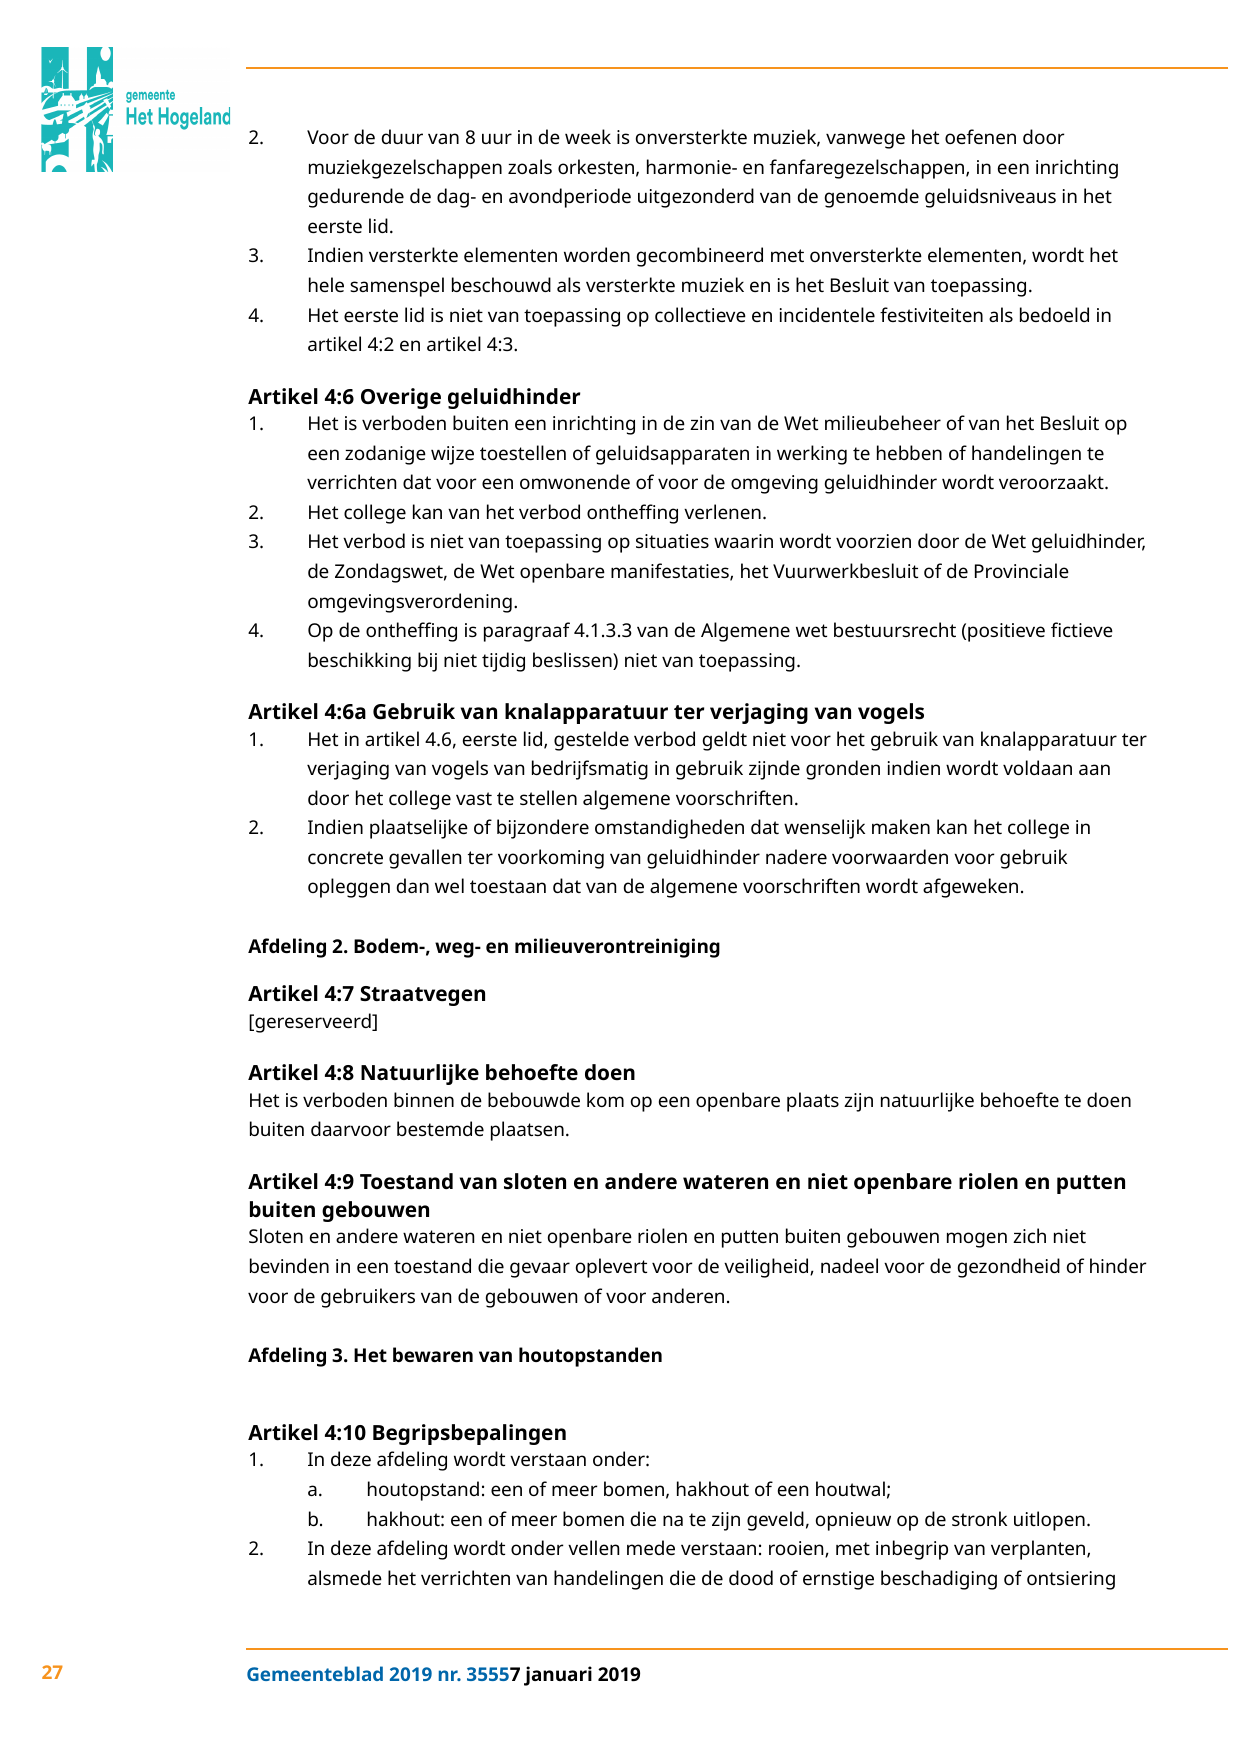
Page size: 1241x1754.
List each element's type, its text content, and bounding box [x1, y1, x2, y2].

text Artikel 4:6 Overige geluidhinder [248, 382, 1152, 410]
list Het verbod is niet van toepassing op situaties waarin wordt voorzien door de Wet geluidhinder, de Zondagswet, de Wet openbare manifestaties, het Vuurwerkbesluit of de Provinciale omgevingsverordening. [248, 529, 1152, 613]
list In deze afdeling wordt verstaan onder: [248, 1447, 1152, 1472]
text Het is verboden binnen de bebouwde kom op een openbare plaats zijn natuurlijke behoefte te doen buiten daarvoor bestemde plaatsen. [248, 1087, 1152, 1142]
list Het in artikel 4.6, eerste lid, gestelde verbod geldt niet voor het gebruik van knalapparatuur ter verjaging van vogels van bedrijfsmatig in gebruik zijnde gronden indien wordt voldaan aan door het college vast te stellen algemene voorschriften. [248, 726, 1152, 811]
text Afdeling 3. Het bewaren van houtopstanden [248, 1342, 1152, 1368]
list Het college kan van het verbod ontheffing verlenen. [248, 499, 1152, 525]
list Het eerste lid is niet van toepassing op collectieve en incidentele festiviteiten als bedoeld in artikel 4:2 en artikel 4:3. [248, 302, 1152, 357]
text Artikel 4:10 Begripsbepalingen [248, 1418, 1152, 1447]
text [gereserveerd] [248, 1008, 1152, 1034]
list Indien plaatselijke of bijzondere omstandigheden dat wenselijk maken kan het college in concrete gevallen ter voorkoming van geluidhinder nadere voorwaarden voor gebruik opleggen dan wel toestaan dat van de algemene voorschriften wordt afgeweken. [248, 814, 1152, 899]
list In deze afdeling wordt onder vellen mede verstaan: rooien, met inbegrip van verplanten, alsmede het verrichten van handelingen die de dood of ernstige beschadiging of ontsiering [248, 1535, 1152, 1591]
list hakhout: een of meer bomen die na te zijn geveld, opnieuw op de stronk uitlopen. [307, 1506, 1152, 1531]
list Indien versterkte elementen worden gecombineerd met onversterkte elementen, wordt het hele samenspel beschouwd als versterkte muziek en is het Besluit van toepassing. [248, 243, 1152, 298]
list Voor de duur van 8 uur in de week is onversterkte muziek, vanwege het oefenen door muziekgezelschappen zoals orkesten, harmonie- en fanfaregezelschappen, in een inrichting gedurende de dag- en avondperiode uitgezonderd van de genoemde geluidsniveaus in het eerste lid. [248, 124, 1152, 239]
text Sloten en andere wateren en niet openbare riolen en putten buiten gebouwen mogen zich niet bevinden in een toestand die gevaar oplevert voor de veiligheid, nadeel voor de gezondheid of hinder voor de gebruikers van de gebouwen of voor anderen. [248, 1224, 1152, 1308]
list Op de ontheffing is paragraaf 4.1.3.3 van de Algemene wet bestuursrecht (positieve fictieve beschikking bij niet tijdig beslissen) niet van toepassing. [248, 617, 1152, 673]
text Artikel 4:9 Toestand van sloten en andere wateren en niet openbare riolen en putten buiten gebouwen [248, 1167, 1152, 1224]
text Artikel 4:7 Straatvegen [248, 979, 1152, 1008]
list Het is verboden buiten een inrichting in de zin van de Wet milieubeheer of van het Besluit op een zodanige wijze toestellen of geluidsapparaten in werking te hebben of handelingen te verrichten dat voor een omwonende of voor de omgeving geluidhinder wordt veroorzaakt. [248, 410, 1152, 495]
text Artikel 4:8 Natuurlijke behoefte doen [248, 1058, 1152, 1087]
text Afdeling 2. Bodem-, weg- en milieuverontreiniging [248, 933, 1152, 959]
text Artikel 4:6a Gebruik van knalapparatuur ter verjaging van vogels [248, 697, 1152, 726]
picture [41, 47, 231, 172]
list houtopstand: een of meer bomen, hakhout of een houtwal; [307, 1476, 1152, 1502]
